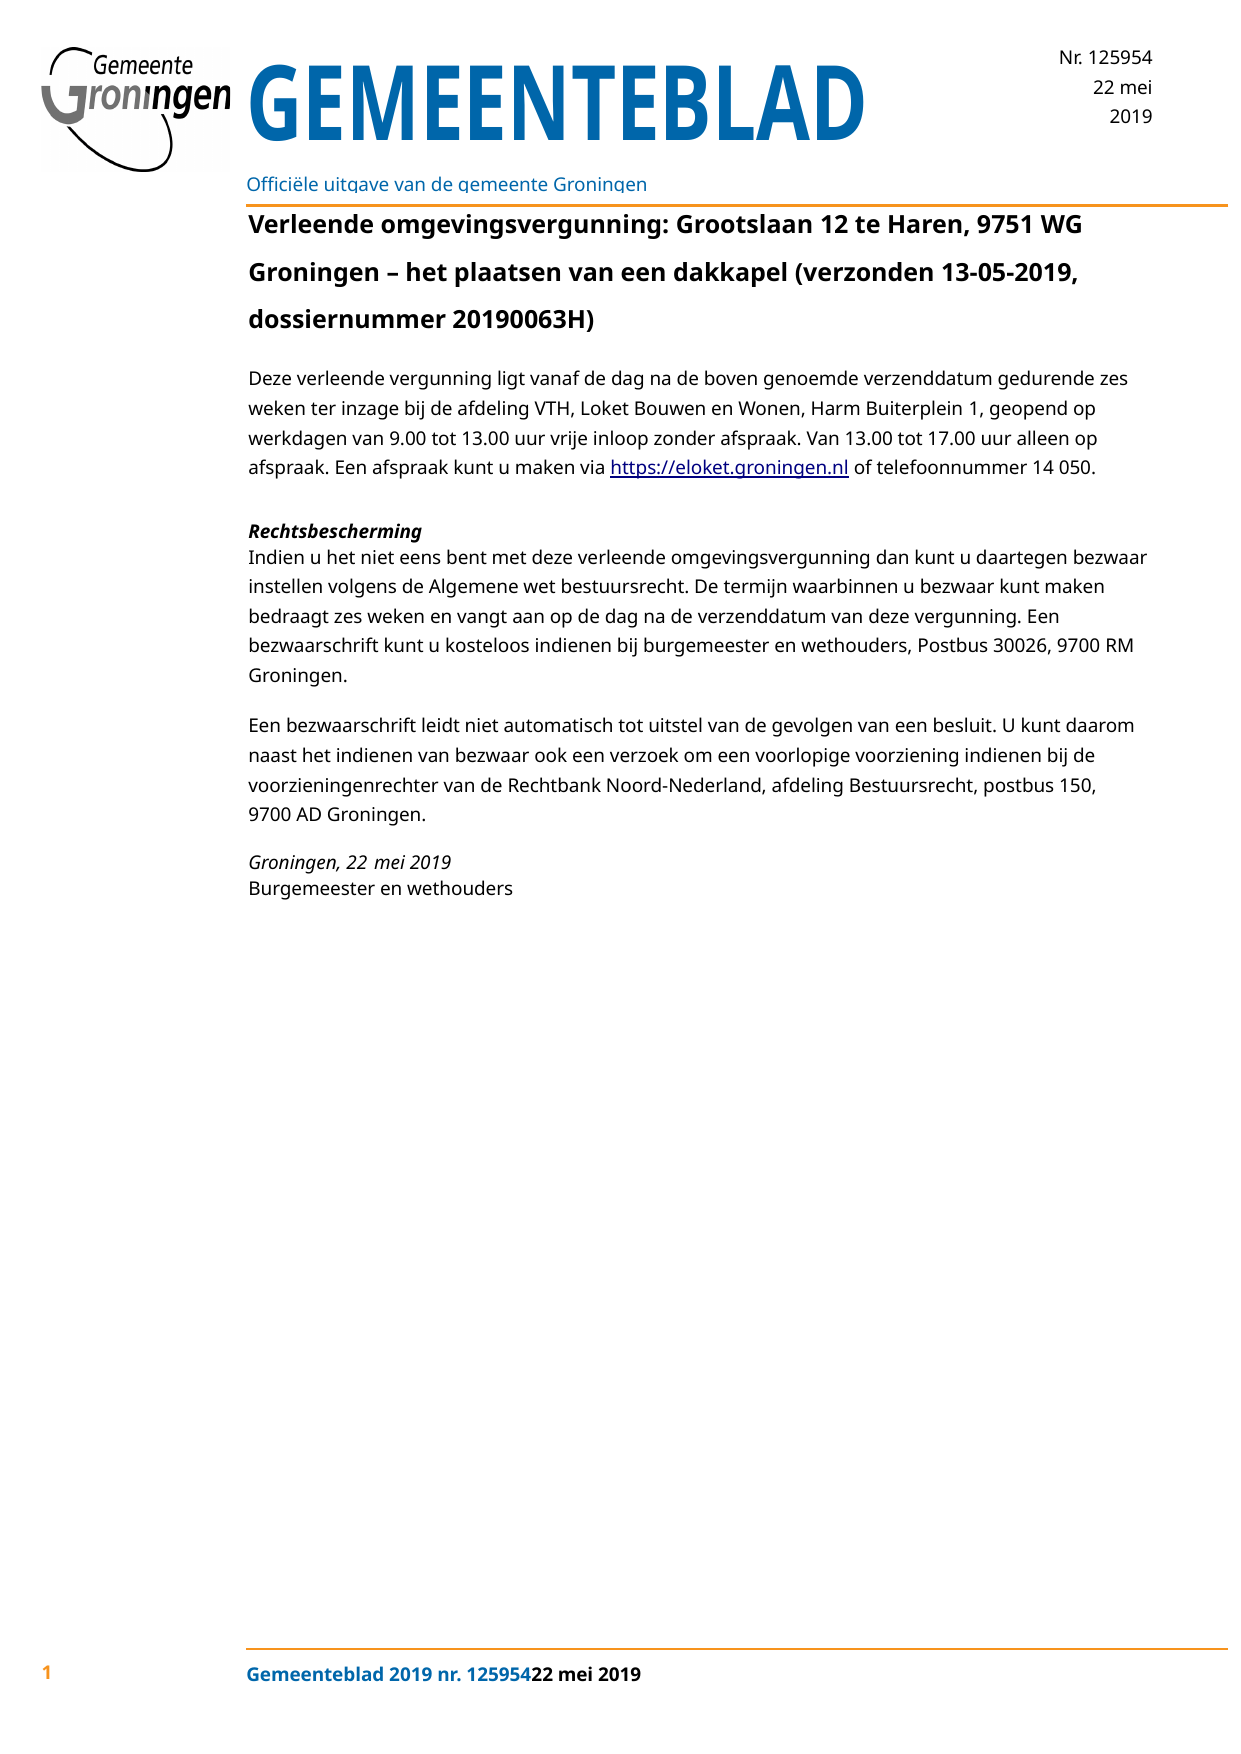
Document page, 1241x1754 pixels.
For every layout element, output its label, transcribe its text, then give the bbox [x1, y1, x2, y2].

text Rechtsbescherming [248, 518, 1152, 544]
text Deze verleende vergunning ligt vanaf de dag na de boven genoemde verzenddatum gedurende zes weken ter inzage bij de afdeling VTH, Loket Bouwen en Wonen, Harm Buiterplein 1, geopend op werkdagen van 9.00 tot 13.00 uur vrije inloop zonder afspraak. Van 13.00 tot 17.00 uur alleen op afspraak. Een afspraak kunt u maken via https://eloket.groningen.nl of telefoonnummer 14 050. [248, 366, 1152, 480]
text Indien u het niet eens bent met deze verleende omgevingsvergunning dan kunt u daartegen bezwaar instellen volgens de Algemene wet bestuursrecht. De termijn waarbinnen u bezwaar kunt maken bedraagt zes weken en vangt aan op de dag na de verzenddatum van deze vergunning. Een bezwaarschrift kunt u kosteloos indienen bij burgemeester en wethouders, Postbus 30026, 9700 RM Groningen. [248, 544, 1152, 688]
text Burgemeester en wethouders [248, 875, 1152, 901]
text Groningen, 22 mei 2019 [248, 849, 1152, 875]
text Verleende omgevingsvergunning: Grootslaan 12 te Haren, 9751 WG Groningen – het plaatsen van een dakkapel (verzonden 13-05-2019, dossiernummer 20190063H) [248, 207, 1152, 336]
picture [41, 47, 231, 172]
text Een bezwaarschrift leidt niet automatisch tot uitstel van de gevolgen van een besluit. U kunt daarom naast het indienen van bezwaar ook een verzoek om een voorlopige voorziening indienen bij de voorzieningenrechter van de Rechtbank Noord-Nederland, afdeling Bestuursrecht, postbus 150, 9700 AD Groningen. [248, 713, 1152, 827]
